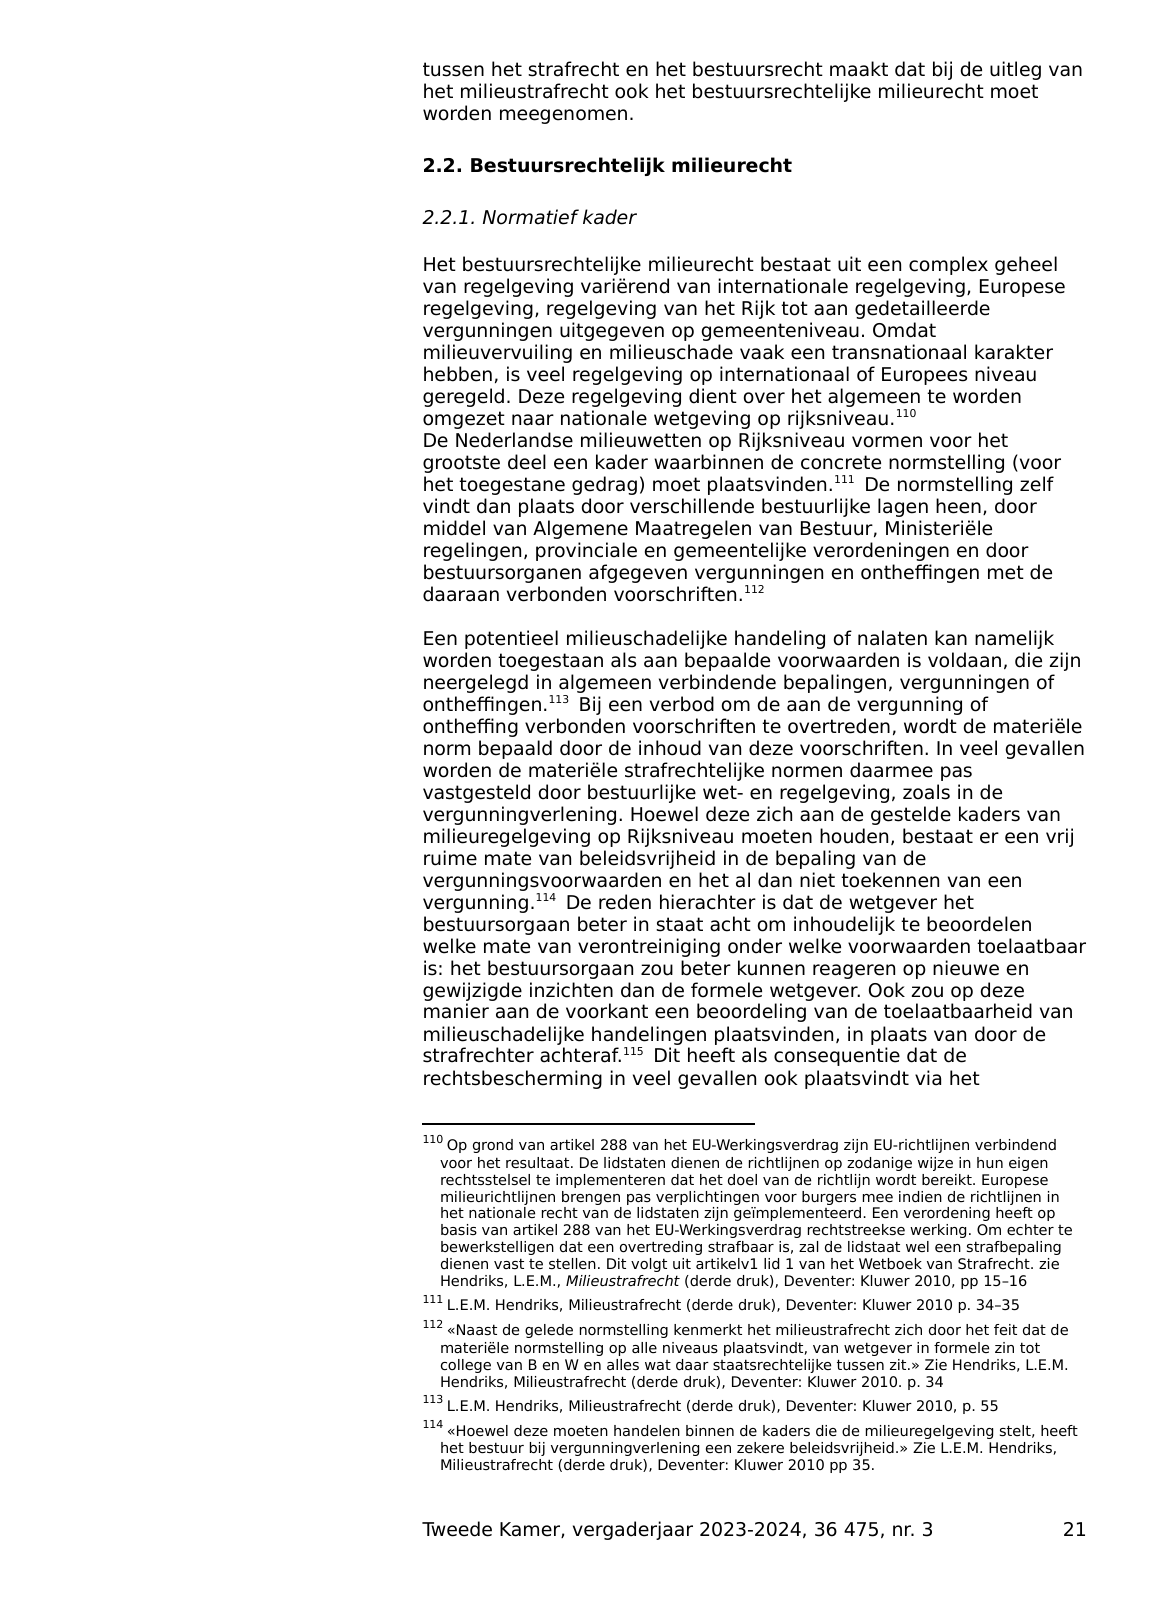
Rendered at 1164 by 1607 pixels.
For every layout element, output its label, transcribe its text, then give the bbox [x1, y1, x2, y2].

text De Nederlandse milieuwetten op Rijksniveau vormen voor het grootste deel een kader waarbinnen de concrete normstelling (voor het toegestane gedrag) moet plaatsvinden. De normstelling zelf vindt dan plaats door verschillende bestuurlijke lagen heen, door middel van Algemene Maatregelen van Bestuur, Ministeriële regelingen, provinciale en gemeentelijke verordeningen en door bestuursorganen afgegeven vergunningen en ontheffingen met de daaraan verbonden voorschriften. [422, 430, 1087, 606]
text L.E.M. Hendriks, Milieustrafrecht (derde druk), Deventer: Kluwer 2010 p. 34–35 [422, 1293, 1087, 1315]
text Het bestuursrechtelijke milieurecht bestaat uit een complex geheel van regelgeving variërend van internationale regelgeving, Europese regelgeving, regelgeving van het Rijk tot aan gedetailleerde vergunningen uitgegeven op gemeenteniveau. Omdat milieuvervuiling en milieuschade vaak een transnationaal karakter hebben, is veel regelgeving op internationaal of Europees niveau geregeld. Deze regelgeving dient over het algemeen te worden omgezet naar nationale wetgeving op rijksniveau. [422, 254, 1087, 430]
text Op grond van artikel 288 van het EU-Werkingsverdrag zijn EU-richtlijnen verbindend voor het resultaat. De lidstaten dienen de richtlijnen op zodanige wijze in hun eigen rechtsstelsel te implementeren dat het doel van de richtlijn wordt bereikt. Europese milieurichtlijnen brengen pas verplichtingen voor burgers mee indien de richtlijnen in het nationale recht van de lidstaten zijn geïmplementeerd. Een verordening heeft op basis van artikel 288 van het EU-Werkingsverdrag rechtstreekse werking. Om echter te bewerkstelligen dat een overtreding strafbaar is, zal de lidstaat wel een strafbepaling dienen vast te stellen. Dit volgt uit artikelv1 lid 1 van het Wetboek van Strafrecht. zie Hendriks, L.E.M., Milieustrafrecht (derde druk), Deventer: Kluwer 2010, pp 15–16 [422, 1133, 1087, 1290]
text «Naast de gelede normstelling kenmerkt het milieustrafrecht zich door het feit dat de materiële normstelling op alle niveaus plaatsvindt, van wetgever in formele zin tot college van B en W en alles wat daar staatsrechtelijke tussen zit.» Zie Hendriks, L.E.M. Hendriks, Milieustrafrecht (derde druk), Deventer: Kluwer 2010. p. 34 [422, 1318, 1087, 1391]
text «Hoewel deze moeten handelen binnen de kaders die de milieuregelgeving stelt, heeft het bestuur bij vergunningverlening een zekere beleidsvrijheid.» Zie L.E.M. Hendriks, Milieustrafrecht (derde druk), Deventer: Kluwer 2010 pp 35. [422, 1418, 1087, 1474]
subtitle 2.2. Bestuursrechtelijk milieurecht [422, 155, 1087, 177]
text Een potentieel milieuschadelijke handeling of nalaten kan namelijk worden toegestaan als aan bepaalde voorwaarden is voldaan, die zijn neergelegd in algemeen verbindende bepalingen, vergunningen of ontheffingen. Bij een verbod om de aan de vergunning of ontheffing verbonden voorschriften te overtreden, wordt de materiële norm bepaald door de inhoud van deze voorschriften. In veel gevallen worden de materiële strafrechtelijke normen daarmee pas vastgesteld door bestuurlijke wet- en regelgeving, zoals in de vergunningverlening. Hoewel deze zich aan de gestelde kaders van milieuregelgeving op Rijksniveau moeten houden, bestaat er een vrij ruime mate van beleidsvrijheid in de bepaling van de vergunningsvoorwaarden en het al dan niet toekennen van een vergunning. De reden hierachter is dat de wetgever het bestuursorgaan beter in staat acht om inhoudelijk te beoordelen welke mate van verontreiniging onder welke voorwaarden toelaatbaar is: het bestuursorgaan zou beter kunnen reageren op nieuwe en gewijzigde inzichten dan de formele wetgever. Ook zou op deze manier aan de voorkant een beoordeling van de toelaatbaarheid van milieuschadelijke handelingen plaatsvinden, in plaats van door de strafrechter achteraf. Dit heeft als consequentie dat de rechtsbescherming in veel gevallen ook plaatsvindt via het [422, 628, 1087, 1089]
subtitle 2.2.1. Normatief kader [422, 207, 1087, 229]
text L.E.M. Hendriks, Milieustrafrecht (derde druk), Deventer: Kluwer 2010, p. 55 [422, 1393, 1087, 1416]
text tussen het strafrecht en het bestuursrecht maakt dat bij de uitleg van het milieustrafrecht ook het bestuursrechtelijke milieurecht moet worden meegenomen. [422, 59, 1087, 125]
